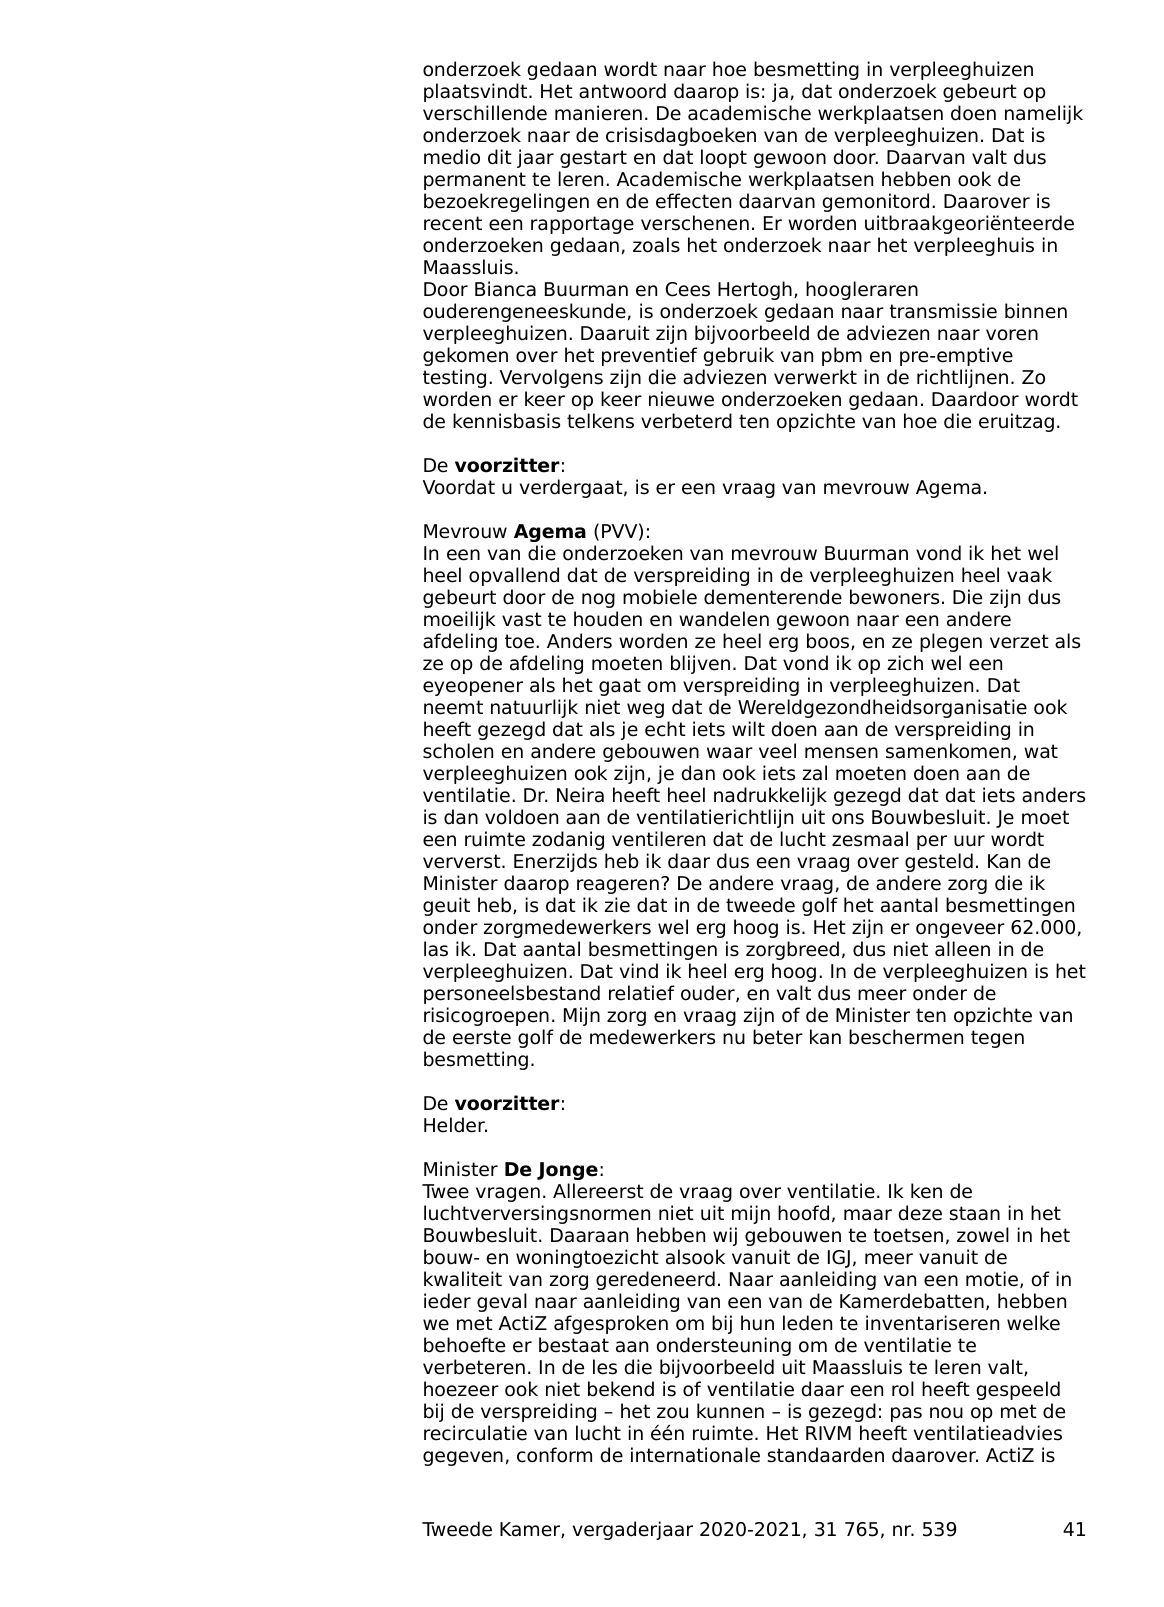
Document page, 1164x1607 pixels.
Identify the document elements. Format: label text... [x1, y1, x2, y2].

text Voordat u verdergaat, is er een vraag van mevrouw Agema. [422, 477, 1087, 499]
text De voorzitter: [422, 1093, 1087, 1115]
text De voorzitter: [422, 455, 1087, 477]
text Minister De Jonge: [422, 1159, 1087, 1181]
text Door Bianca Buurman en Cees Hertogh, hoogleraren ouderengeneeskunde, is onderzoek gedaan naar transmissie binnen verpleeghuizen. Daaruit zijn bijvoorbeeld de adviezen naar voren gekomen over het preventief gebruik van pbm en pre-emptive testing. Vervolgens zijn die adviezen verwerkt in de richtlijnen. Zo worden er keer op keer nieuwe onderzoeken gedaan. Daardoor wordt de kennisbasis telkens verbeterd ten opzichte van hoe die eruitzag. [422, 279, 1087, 433]
text onderzoek gedaan wordt naar hoe besmetting in verpleeghuizen plaatsvindt. Het antwoord daarop is: ja, dat onderzoek gebeurt op verschillende manieren. De academische werkplaatsen doen namelijk onderzoek naar de crisisdagboeken van de verpleeghuizen. Dat is medio dit jaar gestart en dat loopt gewoon door. Daarvan valt dus permanent te leren. Academische werkplaatsen hebben ook de bezoekregelingen en de effecten daarvan gemonitord. Daarover is recent een rapportage verschenen. Er worden uitbraakgeoriënteerde onderzoeken gedaan, zoals het onderzoek naar het verpleeghuis in Maassluis. [422, 59, 1087, 279]
text Mevrouw Agema (PVV): [422, 521, 1087, 543]
text In een van die onderzoeken van mevrouw Buurman vond ik het wel heel opvallend dat de verspreiding in de verpleeghuizen heel vaak gebeurt door de nog mobiele dementerende bewoners. Die zijn dus moeilijk vast te houden en wandelen gewoon naar een andere afdeling toe. Anders worden ze heel erg boos, en ze plegen verzet als ze op de afdeling moeten blijven. Dat vond ik op zich wel een eyeopener als het gaat om verspreiding in verpleeghuizen. Dat neemt natuurlijk niet weg dat de Wereldgezondheidsorganisatie ook heeft gezegd dat als je echt iets wilt doen aan de verspreiding in scholen en andere gebouwen waar veel mensen samenkomen, wat verpleeghuizen ook zijn, je dan ook iets zal moeten doen aan de ventilatie. Dr. Neira heeft heel nadrukkelijk gezegd dat dat iets anders is dan voldoen aan de ventilatierichtlijn uit ons Bouwbesluit. Je moet een ruimte zodanig ventileren dat de lucht zesmaal per uur wordt ververst. Enerzijds heb ik daar dus een vraag over gesteld. Kan de Minister daarop reageren? De andere vraag, de andere zorg die ik geuit heb, is dat ik zie dat in de tweede golf het aantal besmettingen onder zorgmedewerkers wel erg hoog is. Het zijn er ongeveer 62.000, las ik. Dat aantal besmettingen is zorgbreed, dus niet alleen in de verpleeghuizen. Dat vind ik heel erg hoog. In de verpleeghuizen is het personeelsbestand relatief ouder, en valt dus meer onder de risicogroepen. Mijn zorg en vraag zijn of de Minister ten opzichte van de eerste golf de medewerkers nu beter kan beschermen tegen besmetting. [422, 543, 1087, 1071]
text Twee vragen. Allereerst de vraag over ventilatie. Ik ken de luchtverversingsnormen niet uit mijn hoofd, maar deze staan in het Bouwbesluit. Daaraan hebben wij gebouwen te toetsen, zowel in het bouw- en woningtoezicht alsook vanuit de IGJ, meer vanuit de kwaliteit van zorg geredeneerd. Naar aanleiding van een motie, of in ieder geval naar aanleiding van een van de Kamerdebatten, hebben we met ActiZ afgesproken om bij hun leden te inventariseren welke behoefte er bestaat aan ondersteuning om de ventilatie te verbeteren. In de les die bijvoorbeeld uit Maassluis te leren valt, hoezeer ook niet bekend is of ventilatie daar een rol heeft gespeeld bij de verspreiding – het zou kunnen – is gezegd: pas nou op met de recirculatie van lucht in één ruimte. Het RIVM heeft ventilatieadvies gegeven, conform de internationale standaarden daarover. ActiZ is [422, 1181, 1087, 1467]
text Helder. [422, 1115, 1087, 1137]
